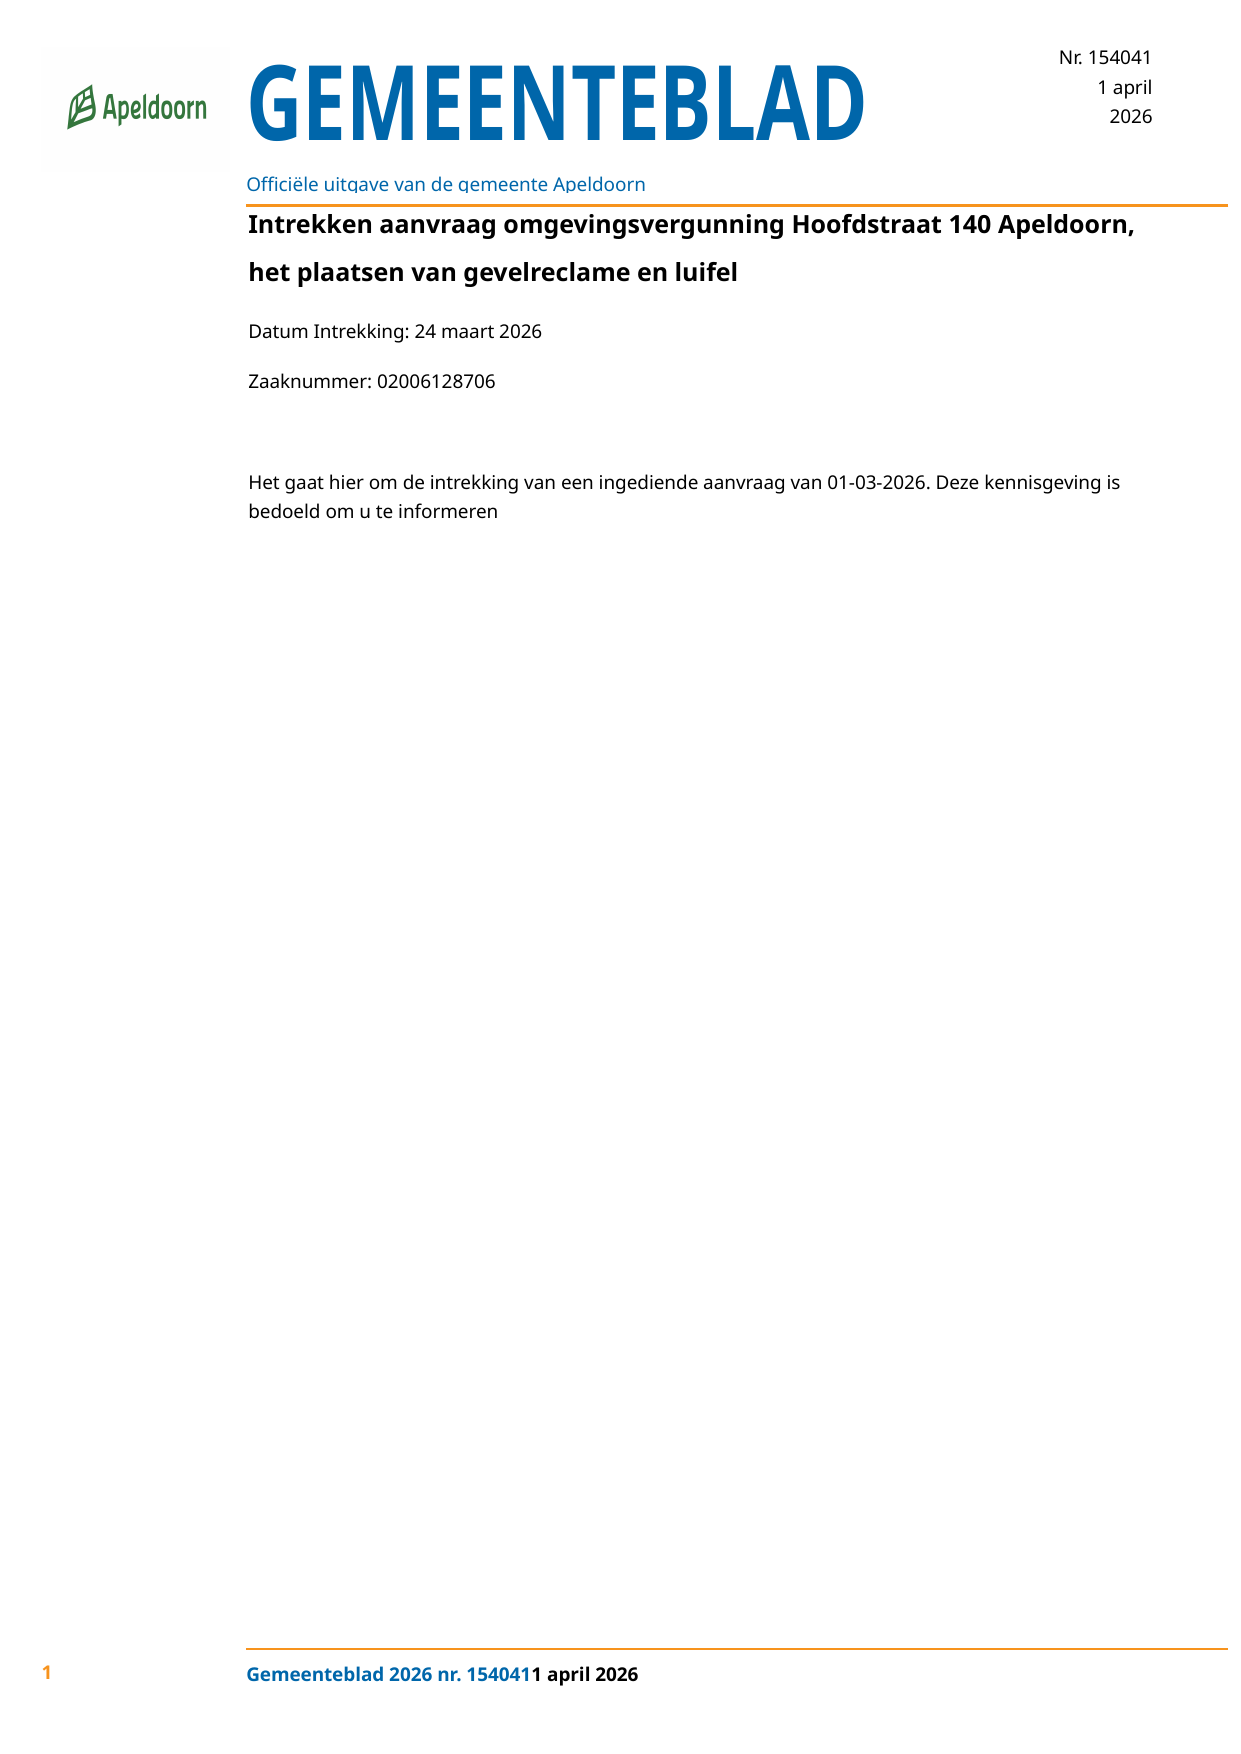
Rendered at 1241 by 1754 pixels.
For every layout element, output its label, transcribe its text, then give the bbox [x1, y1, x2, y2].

text Intrekken aanvraag omgevingsvergunning Hoofdstraat 140 Apeldoorn, het plaatsen van gevelreclame en luifel [248, 207, 1152, 288]
picture [41, 47, 231, 172]
text Het gaat hier om de intrekking van een ingediende aanvraag van 01-03-2026. Deze kennisgeving is bedoeld om u te informeren [248, 469, 1152, 524]
text Datum Intrekking: 24 maart 2026 [248, 318, 1152, 344]
text Zaaknummer: 02006128706 [248, 368, 1152, 394]
